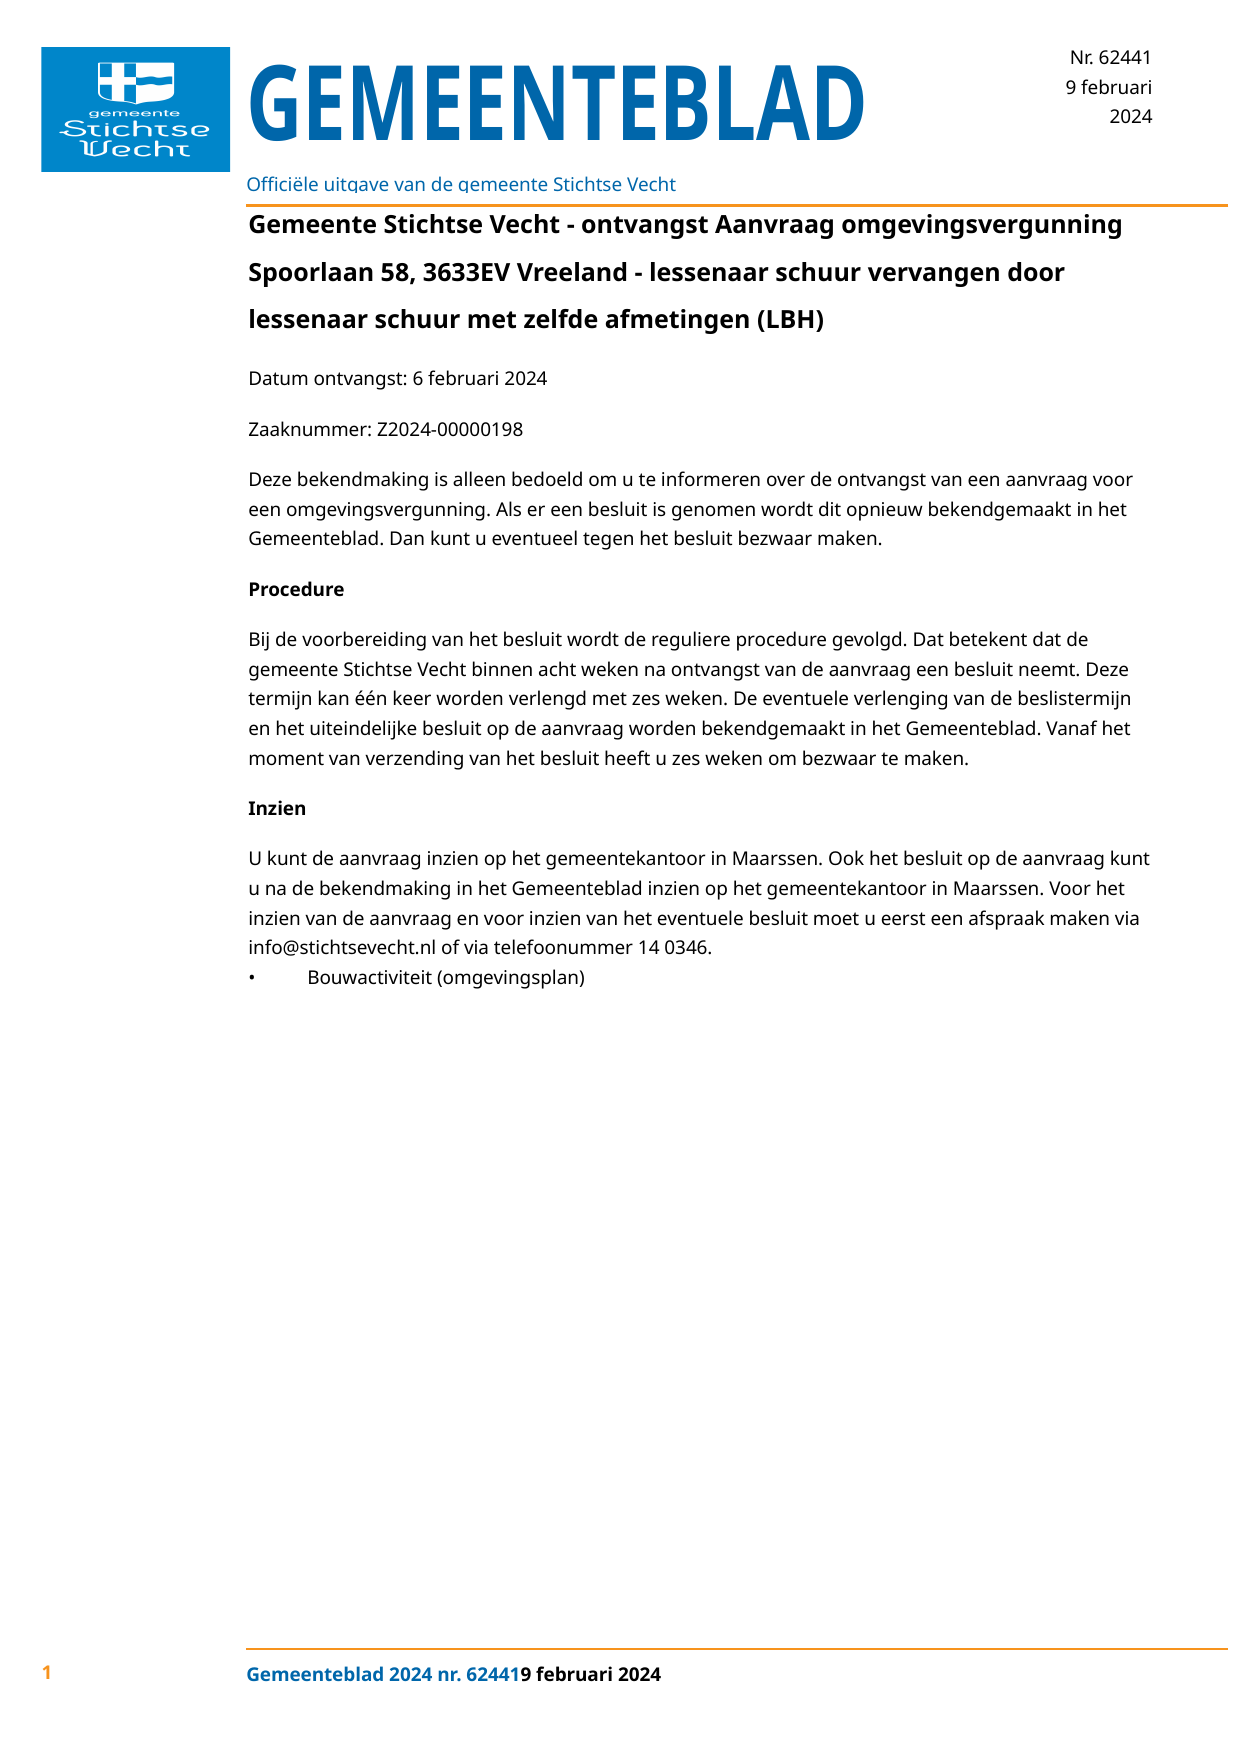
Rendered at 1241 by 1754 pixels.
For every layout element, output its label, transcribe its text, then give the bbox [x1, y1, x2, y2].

text Deze bekendmaking is alleen bedoeld om u te informeren over de ontvangst van een aanvraag voor een omgevingsvergunning. Als er een besluit is genomen wordt dit opnieuw bekendgemaakt in het Gemeenteblad. Dan kunt u eventueel tegen het besluit bezwaar maken. [248, 466, 1152, 551]
picture [99, 63, 135, 101]
text Inzien [248, 795, 1152, 821]
text Gemeente Stichtse Vecht - ontvangst Aanvraag omgevingsvergunning Spoorlaan 58, 3633EV Vreeland - lessenaar schuur vervangen door lessenaar schuur met zelfde afmetingen (LBH) [248, 207, 1152, 336]
picture [137, 63, 174, 103]
list Bouwactiviteit (omgevingsplan) [248, 964, 1152, 989]
text Datum ontvangst: 6 februari 2024 [248, 366, 1152, 391]
text Procedure [248, 576, 1152, 602]
text Bij de voorbereiding van het besluit wordt de reguliere procedure gevolgd. Dat betekent dat de gemeente Stichtse Vecht binnen acht weken na ontvangst van de aanvraag een besluit neemt. Deze termijn kan één keer worden verlengd met zes weken. De eventuele verlenging van de beslistermijn en het uiteindelijke besluit op de aanvraag worden bekendgemaakt in het Gemeenteblad. Vanaf het moment van verzending van het besluit heeft u zes weken om bezwaar te maken. [248, 626, 1152, 770]
text Zaaknummer: Z2024-00000198 [248, 416, 1152, 442]
text U kunt de aanvraag inzien op het gemeentekantoor in Maarssen. Ook het besluit op de aanvraag kunt u na de bekendmaking in het Gemeenteblad inzien op het gemeentekantoor in Maarssen. Voor het inzien van de aanvraag en voor inzien van het eventuele besluit moet u eerst een afspraak maken via info@stichtsevecht.nl of via telefoonummer 14 0346. [248, 846, 1152, 960]
